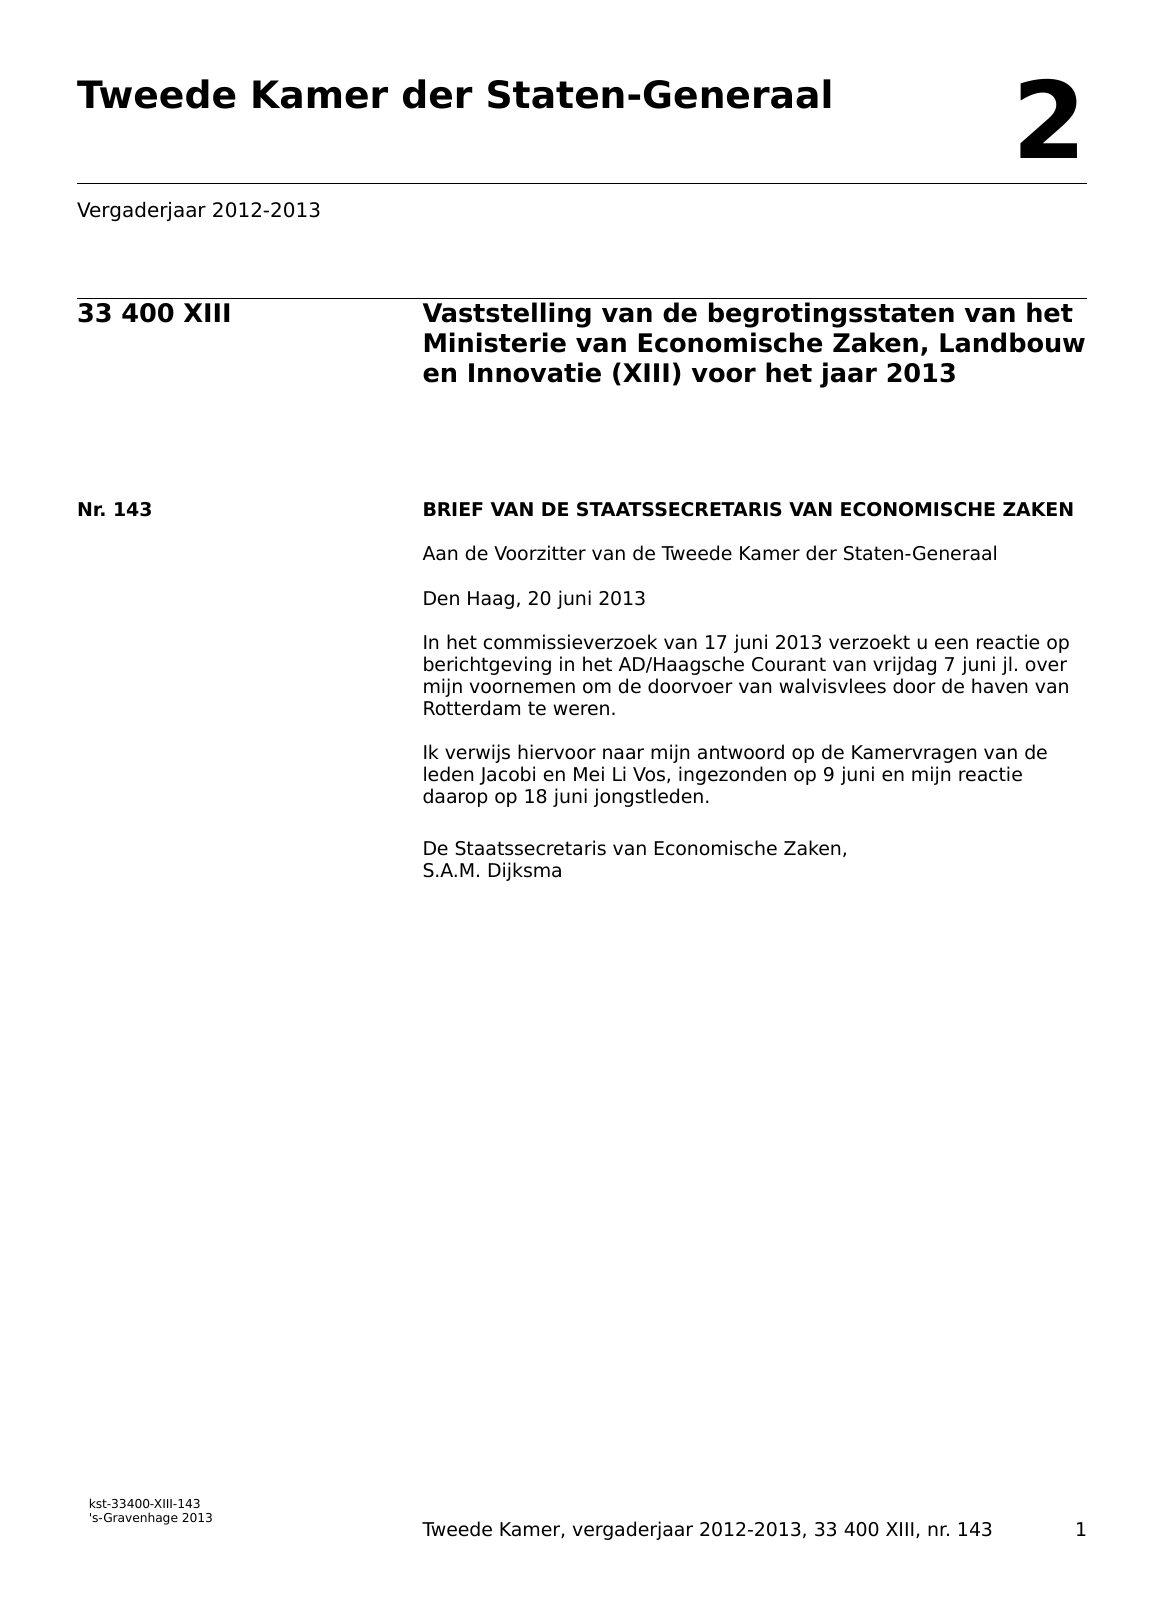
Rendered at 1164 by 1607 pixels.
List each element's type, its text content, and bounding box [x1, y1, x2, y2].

table_header Tweede Kamer der Staten-Generaal [77, 59, 886, 183]
subtitle Nr. 143 BRIEF VAN DE STAATSSECRETARIS VAN ECONOMISCHE ZAKEN [77, 499, 1087, 521]
text Den Haag, 20 juni 2013 [422, 587, 1087, 609]
subtitle 33 400 XIII Vaststelling van de begrotingsstaten van het Ministerie van Economische Zaken, Landbouw en Innovatie (XIII) voor het jaar 2013 [77, 299, 1087, 388]
table_cell Vergaderjaar 2012-2013 [77, 184, 1087, 298]
text Ik verwijs hiervoor naar mijn antwoord op de Kamervragen van de leden Jacobi en Mei Li Vos, ingezonden op 9 juni en mijn reactie daarop op 18 juni jongstleden. [422, 742, 1087, 808]
text 's-Gravenhage 2013 [88, 1511, 323, 1525]
text kst-33400-XIII-143 [88, 1497, 323, 1511]
text In het commissieverzoek van 17 juni 2013 verzoekt u een reactie op berichtgeving in het AD/Haagsche Courant van vrijdag 7 juni jl. over mijn voornemen om de doorvoer van walvisvlees door de haven van Rotterdam te weren. [422, 632, 1087, 719]
text Aan de Voorzitter van de Tweede Kamer der Staten-Generaal [422, 543, 1087, 565]
text De Staatssecretaris van Economische Zaken, S.A.M. Dijksma [422, 838, 1087, 882]
table_header 2 [886, 59, 1087, 183]
